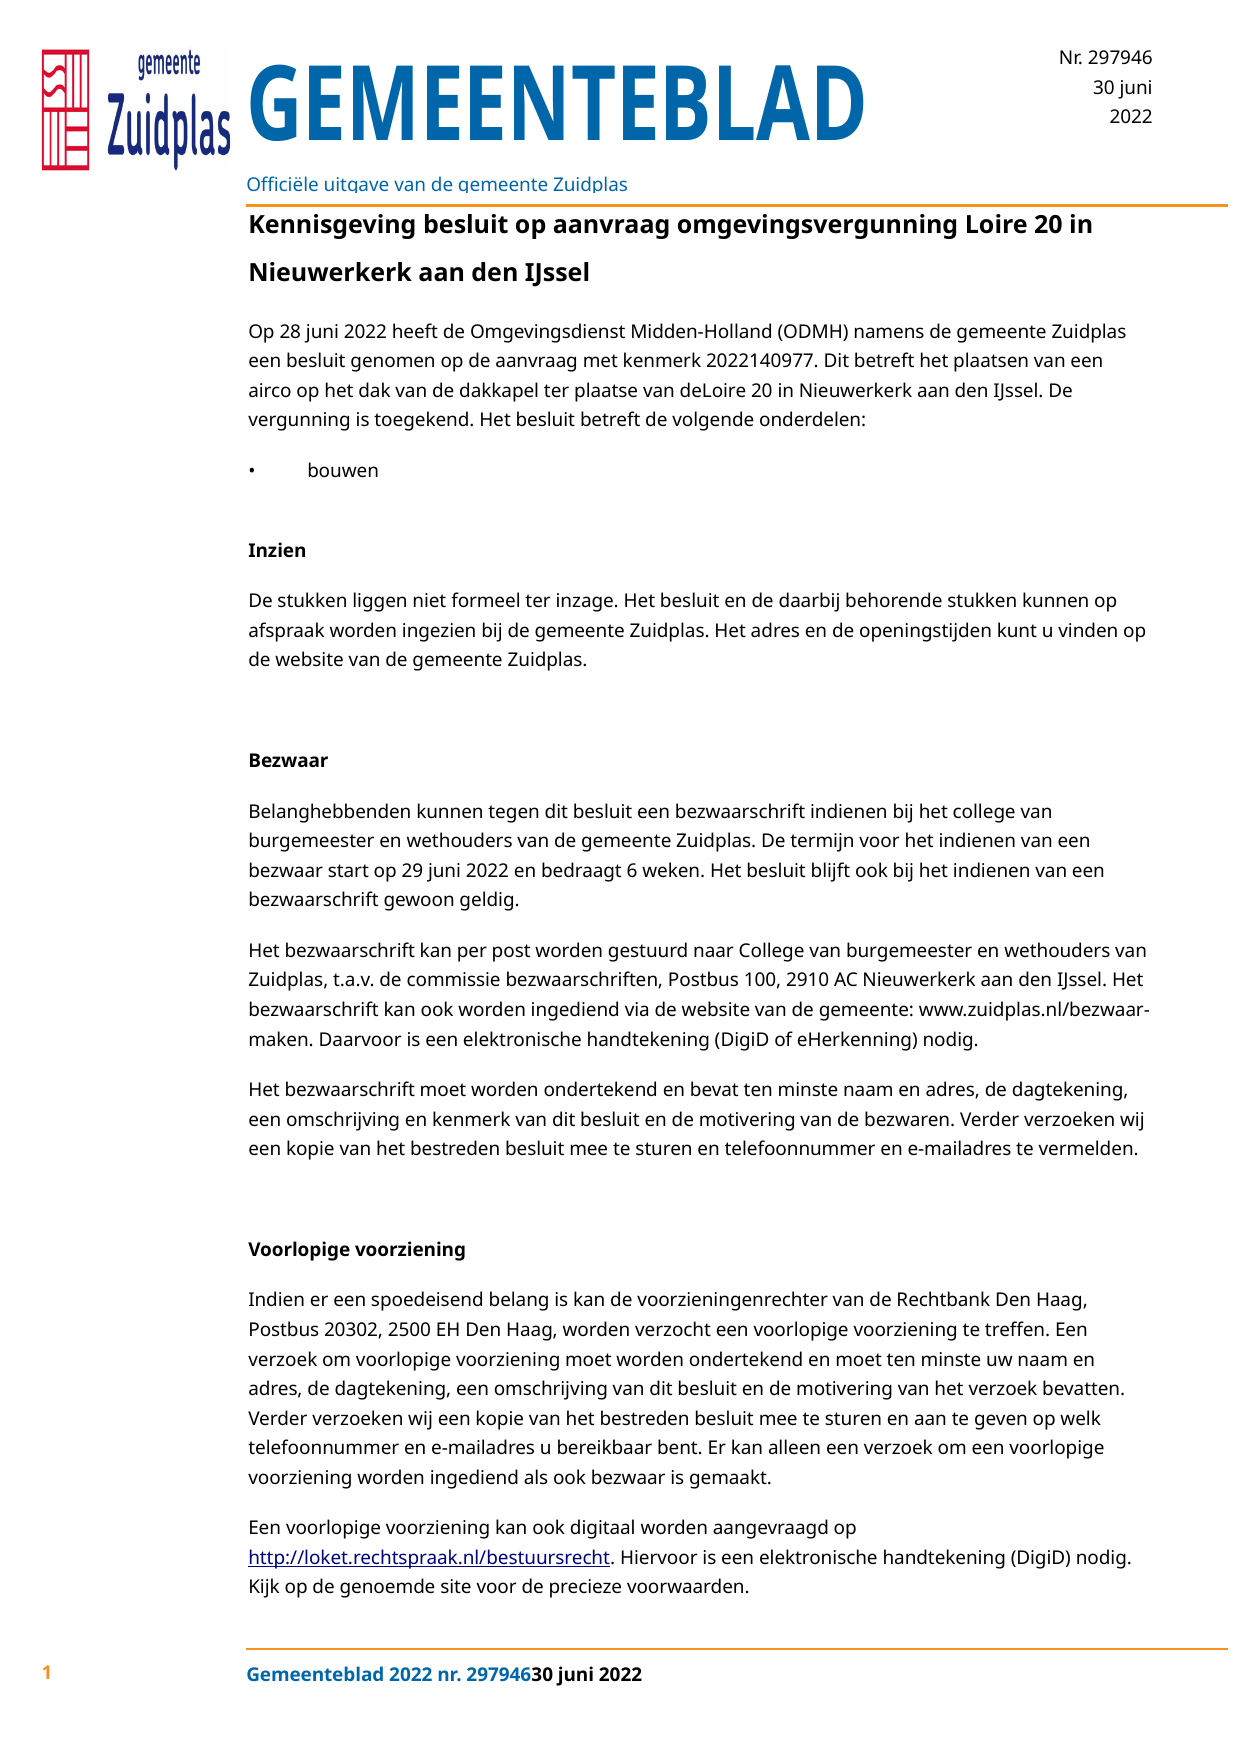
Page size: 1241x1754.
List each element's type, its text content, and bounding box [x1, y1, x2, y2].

text Op 28 juni 2022 heeft de Omgevingsdienst Midden-Holland (ODMH) namens de gemeente Zuidplas een besluit genomen op de aanvraag met kenmerk 2022140977. Dit betreft het plaatsen van een airco op het dak van de dakkapel ter plaatse van deLoire 20 in Nieuwerkerk aan den IJssel. De vergunning is toegekend. Het besluit betreft de volgende onderdelen: [248, 318, 1152, 432]
picture [41, 47, 231, 172]
text Belanghebbenden kunnen tegen dit besluit een bezwaarschrift indienen bij het college van burgemeester en wethouders van de gemeente Zuidplas. De termijn voor het indienen van een bezwaar start op 29 juni 2022 en bedraagt 6 weken. Het besluit blijft ook bij het indienen van een bezwaarschrift gewoon geldig. [248, 798, 1152, 912]
text Kennisgeving besluit op aanvraag omgevingsvergunning Loire 20 in Nieuwerkerk aan den IJssel [248, 207, 1152, 288]
text Bezwaar [248, 747, 1152, 773]
text De stukken liggen niet formeel ter inzage. Het besluit en de daarbij behorende stukken kunnen op afspraak worden ingezien bij de gemeente Zuidplas. Het adres en de openingstijden kunt u vinden op de website van de gemeente Zuidplas. [248, 587, 1152, 672]
text Inzien [248, 537, 1152, 563]
text Het bezwaarschrift kan per post worden gestuurd naar College van burgemeester en wethouders van Zuidplas, t.a.v. de commissie bezwaarschriften, Postbus 100, 2910 AC Nieuwerkerk aan den IJssel. Het bezwaarschrift kan ook worden ingediend via de website van de gemeente: www.zuidplas.nl/bezwaar-maken. Daarvoor is een elektronische handtekening (DigiD of eHerkenning) nodig. [248, 937, 1152, 1052]
text Indien er een spoedeisend belang is kan de voorzieningenrechter van de Rechtbank Den Haag, Postbus 20302, 2500 EH Den Haag, worden verzocht een voorlopige voorziening te treffen. Een verzoek om voorlopige voorziening moet worden ondertekend en moet ten minste uw naam en adres, de dagtekening, een omschrijving van dit besluit en de motivering van het verzoek bevatten. Verder verzoeken wij een kopie van het bestreden besluit mee te sturen en aan te geven op welk telefoonnummer en e-mailadres u bereikbaar bent. Er kan alleen een verzoek om een voorlopige voorziening worden ingediend als ook bezwaar is gemaakt. [248, 1287, 1152, 1490]
list bouwen [248, 457, 1152, 483]
text Een voorlopige voorziening kan ook digitaal worden aangevraagd op http://loket.rechtspraak.nl/bestuursrecht. Hiervoor is een elektronische handtekening (DigiD) nodig. Kijk op de genoemde site voor de precieze voorwaarden. [248, 1514, 1152, 1599]
text Het bezwaarschrift moet worden ondertekend en bevat ten minste naam en adres, de dagtekening, een omschrijving en kenmerk van dit besluit en de motivering van de bezwaren. Verder verzoeken wij een kopie van het bestreden besluit mee te sturen en telefoonnummer en e-mailadres te vermelden. [248, 1076, 1152, 1161]
text Voorlopige voorziening [248, 1236, 1152, 1262]
